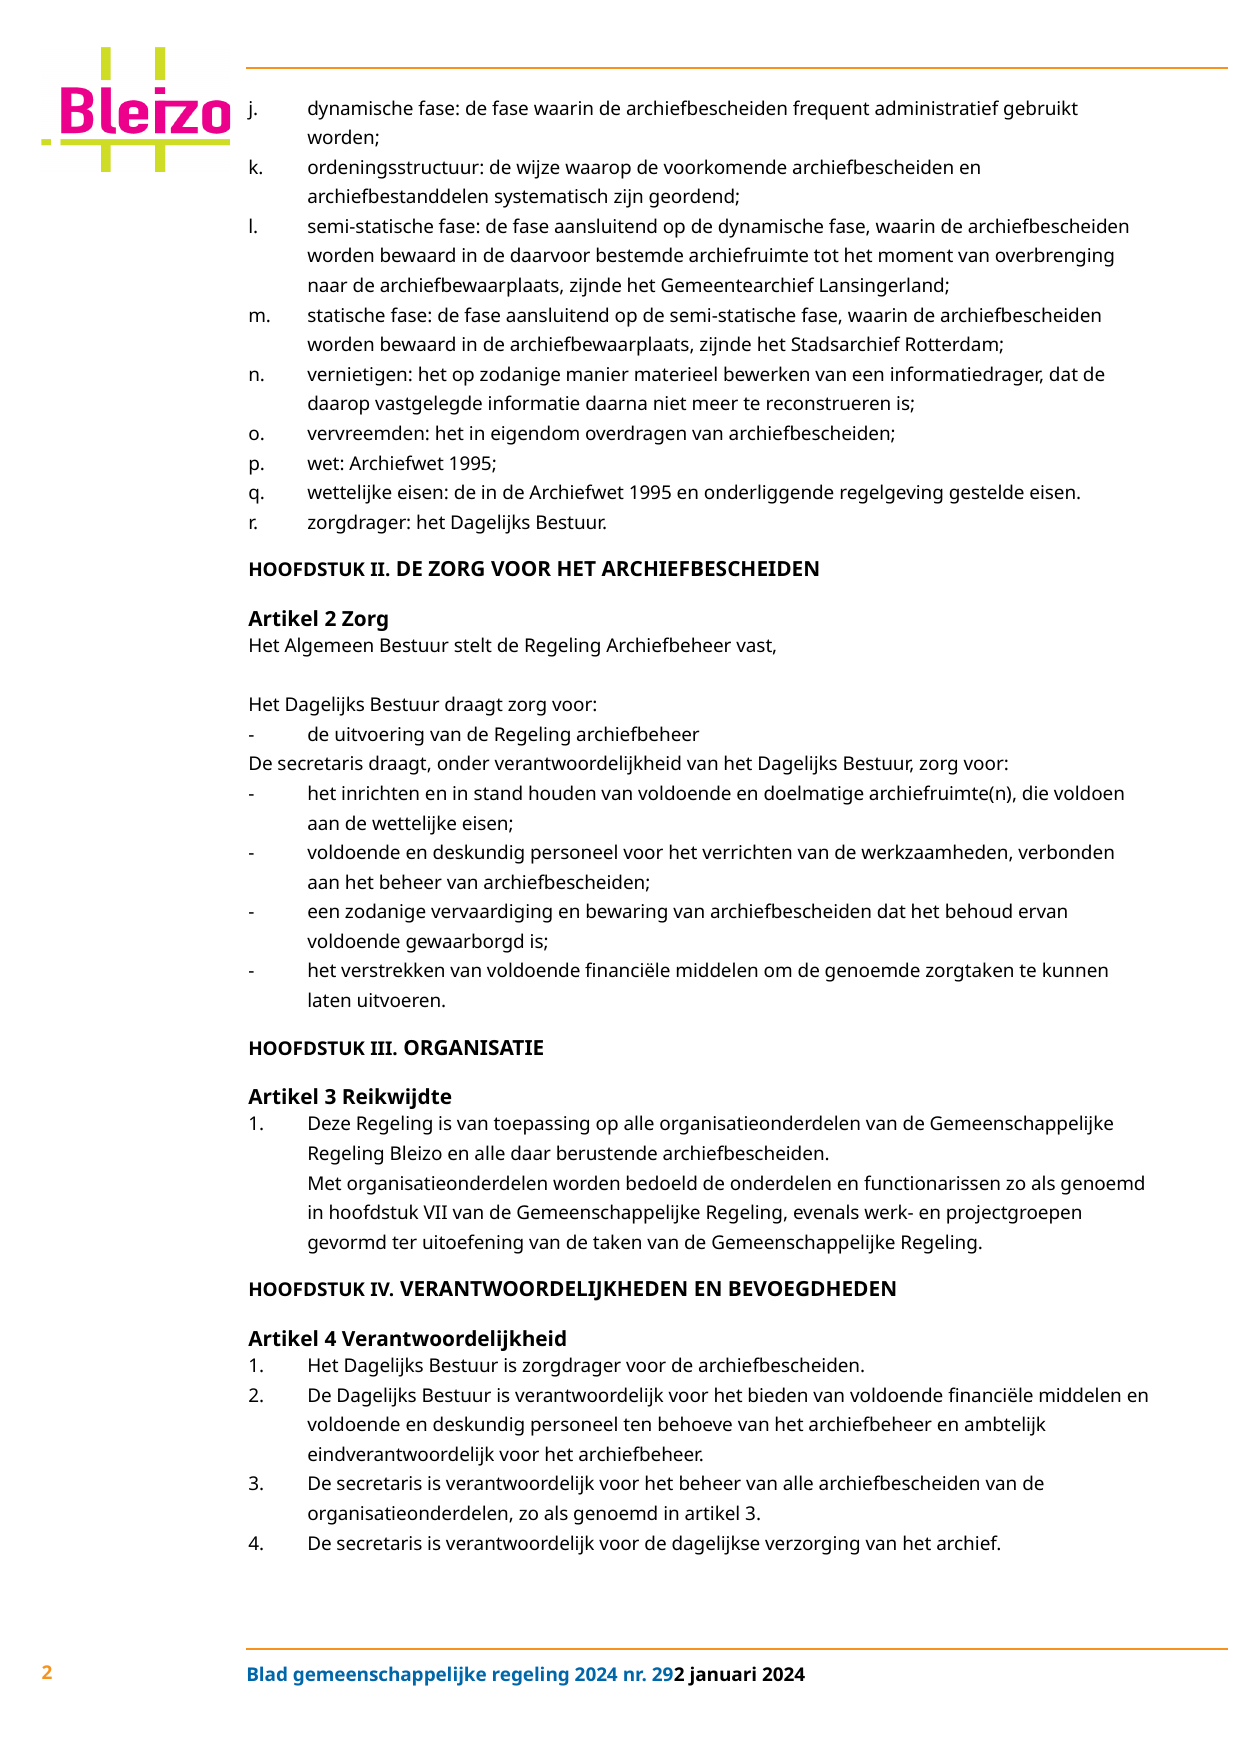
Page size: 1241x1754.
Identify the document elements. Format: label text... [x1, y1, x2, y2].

list vervreemden: het in eigendom overdragen van archiefbescheiden; [248, 420, 1152, 446]
list statische fase: de fase aansluitend op de semi-statische fase, waarin de archiefbescheiden worden bewaard in de archiefbewaarplaats, zijnde het Stadsarchief Rotterdam; [248, 302, 1152, 357]
list Met organisatieonderdelen worden bedoeld de onderdelen en functionarissen zo als genoemd in hoofdstuk VII van de Gemeenschappelijke Regeling, evenals werk- en projectgroepen gevormd ter uitoefening van de taken van de Gemeenschappelijke Regeling. [248, 1170, 1152, 1255]
list ordeningsstructuur: de wijze waarop de voorkomende archiefbescheiden en archiefbestanddelen systematisch zijn geordend; [248, 154, 1152, 209]
list dynamische fase: de fase waarin de archiefbescheiden frequent administratief gebruikt worden; [248, 95, 1152, 150]
text HOOFDSTUK IV. VERANTWOORDELIJKHEDEN EN BEVOEGDHEDEN [248, 1274, 1152, 1303]
text HOOFDSTUK II. DE ZORG VOOR HET ARCHIEFBESCHEIDEN [248, 554, 1152, 583]
list een zodanige vervaardiging en bewaring van archiefbescheiden dat het behoud ervan voldoende gewaarborgd is; [248, 898, 1152, 954]
list het verstrekken van voldoende financiële middelen om de genoemde zorgtaken te kunnen laten uitvoeren. [248, 958, 1152, 1013]
list het inrichten en in stand houden van voldoende en doelmatige archiefruimte(n), die voldoen aan de wettelijke eisen; [248, 780, 1152, 836]
list wet: Archiefwet 1995; [248, 450, 1152, 476]
list vernietigen: het op zodanige manier materieel bewerken van een informatiedrager, dat de daarop vastgelegde informatie daarna niet meer te reconstrueren is; [248, 361, 1152, 416]
list zorgdrager: het Dagelijks Bestuur. [248, 509, 1152, 535]
text HOOFDSTUK III. ORGANISATIE [248, 1033, 1152, 1061]
text Het Dagelijks Bestuur draagt zorg voor: [248, 691, 1152, 717]
list De secretaris is verantwoordelijk voor het beheer van alle archiefbescheiden van de organisatieonderdelen, zo als genoemd in artikel 3. [248, 1471, 1152, 1526]
text Artikel 4 Verantwoordelijkheid [248, 1324, 1152, 1352]
list Het Dagelijks Bestuur is zorgdrager voor de archiefbescheiden. [248, 1352, 1152, 1378]
list De secretaris is verantwoordelijk voor de dagelijkse verzorging van het archief. [248, 1530, 1152, 1556]
list wettelijke eisen: de in de Archiefwet 1995 en onderliggende regelgeving gestelde eisen. [248, 479, 1152, 505]
text Het Algemeen Bestuur stelt de Regeling Archiefbeheer vast, [248, 632, 1152, 658]
list Deze Regeling is van toepassing op alle organisatieonderdelen van de Gemeenschappelijke Regeling Bleizo en alle daar berustende archiefbescheiden. [248, 1111, 1152, 1166]
text Artikel 3 Reikwijdte [248, 1082, 1152, 1111]
picture [41, 47, 231, 172]
list De Dagelijks Bestuur is verantwoordelijk voor het bieden van voldoende financiële middelen en voldoende en deskundig personeel ten behoeve van het archiefbeheer en ambtelijk eindverantwoordelijk voor het archiefbeheer. [248, 1382, 1152, 1467]
list voldoende en deskundig personeel voor het verrichten van de werkzaamheden, verbonden aan het beheer van archiefbescheiden; [248, 839, 1152, 895]
text Artikel 2 Zorg [248, 604, 1152, 632]
list de uitvoering van de Regeling archiefbeheer [248, 721, 1152, 747]
list semi-statische fase: de fase aansluitend op de dynamische fase, waarin de archiefbescheiden worden bewaard in de daarvoor bestemde archiefruimte tot het moment van overbrenging naar de archiefbewaarplaats, zijnde het Gemeentearchief Lansingerland; [248, 213, 1152, 298]
text De secretaris draagt, onder verantwoordelijkheid van het Dagelijks Bestuur, zorg voor: [248, 751, 1152, 776]
